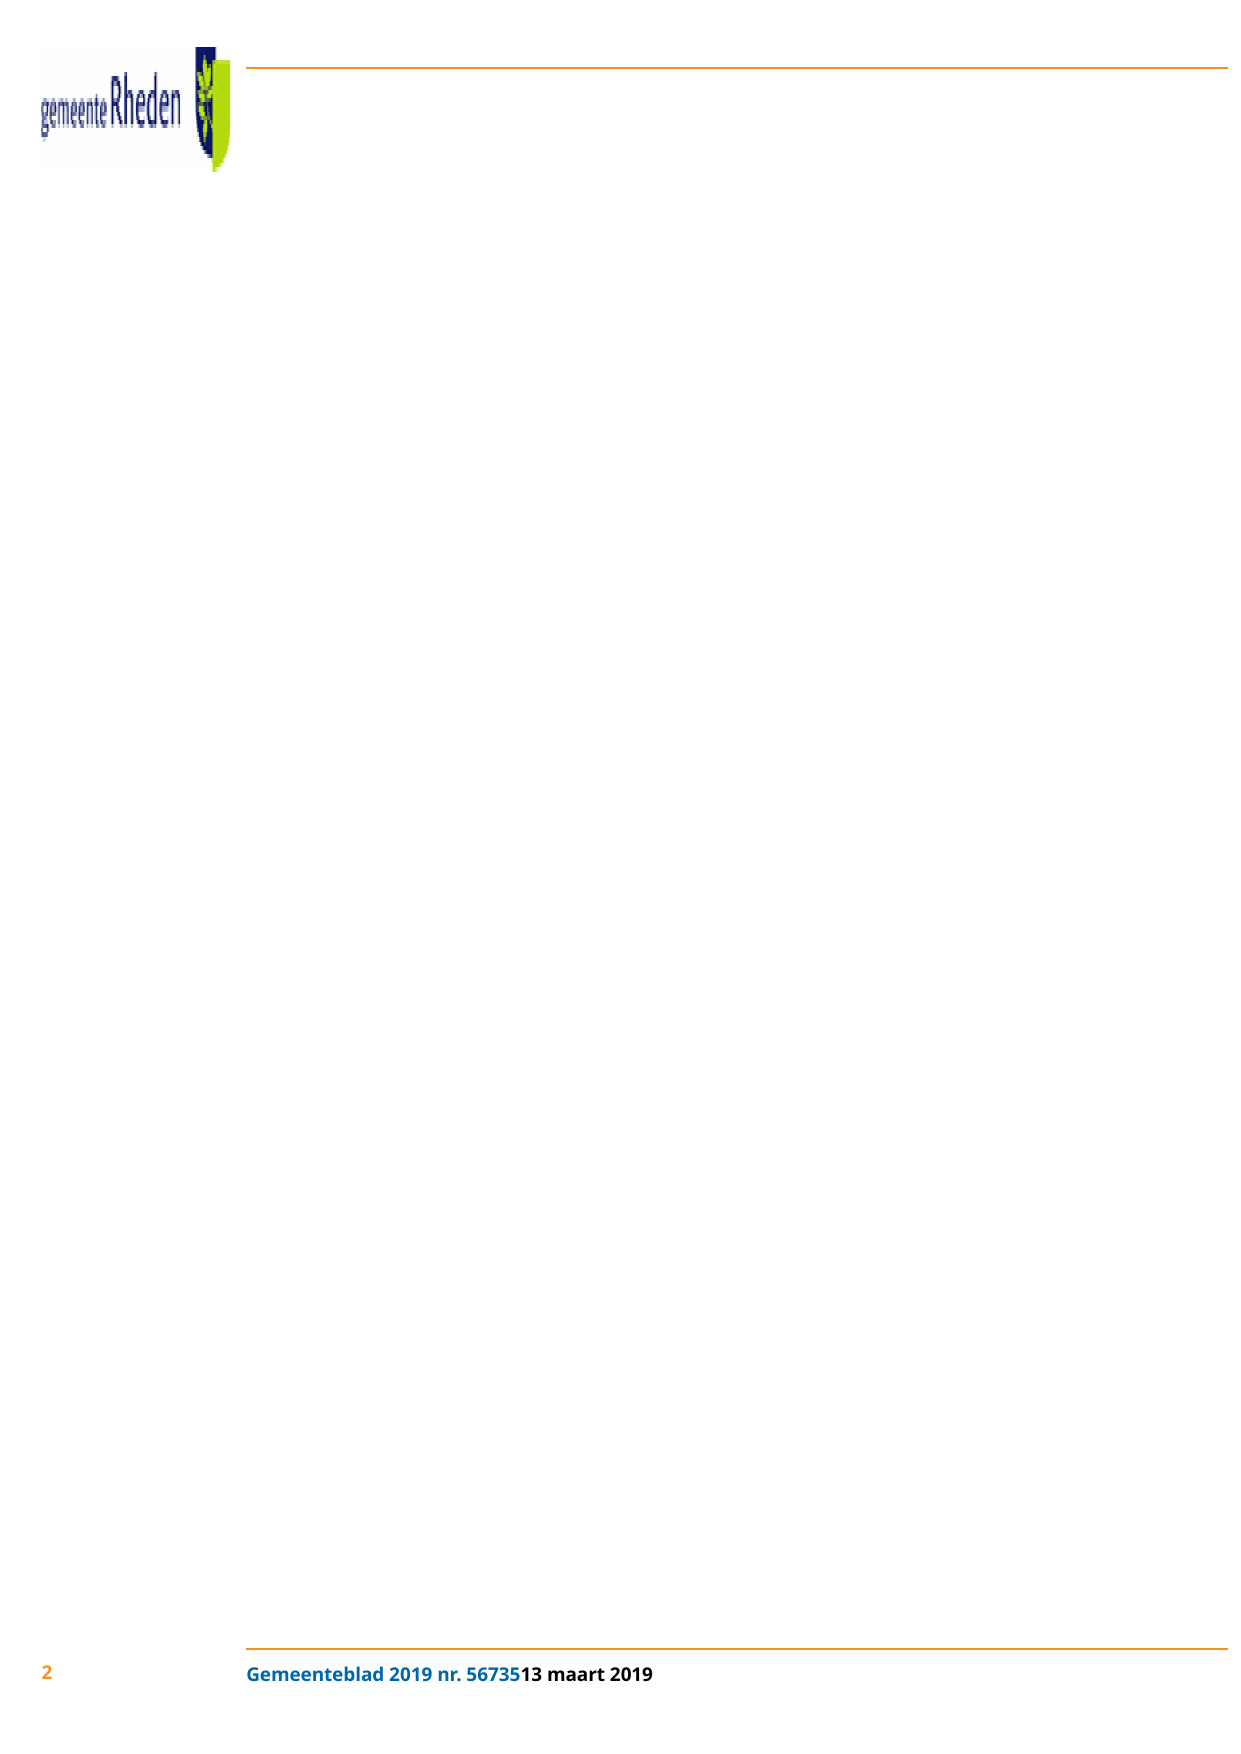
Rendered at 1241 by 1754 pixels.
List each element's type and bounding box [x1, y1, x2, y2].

picture [41, 47, 231, 172]
